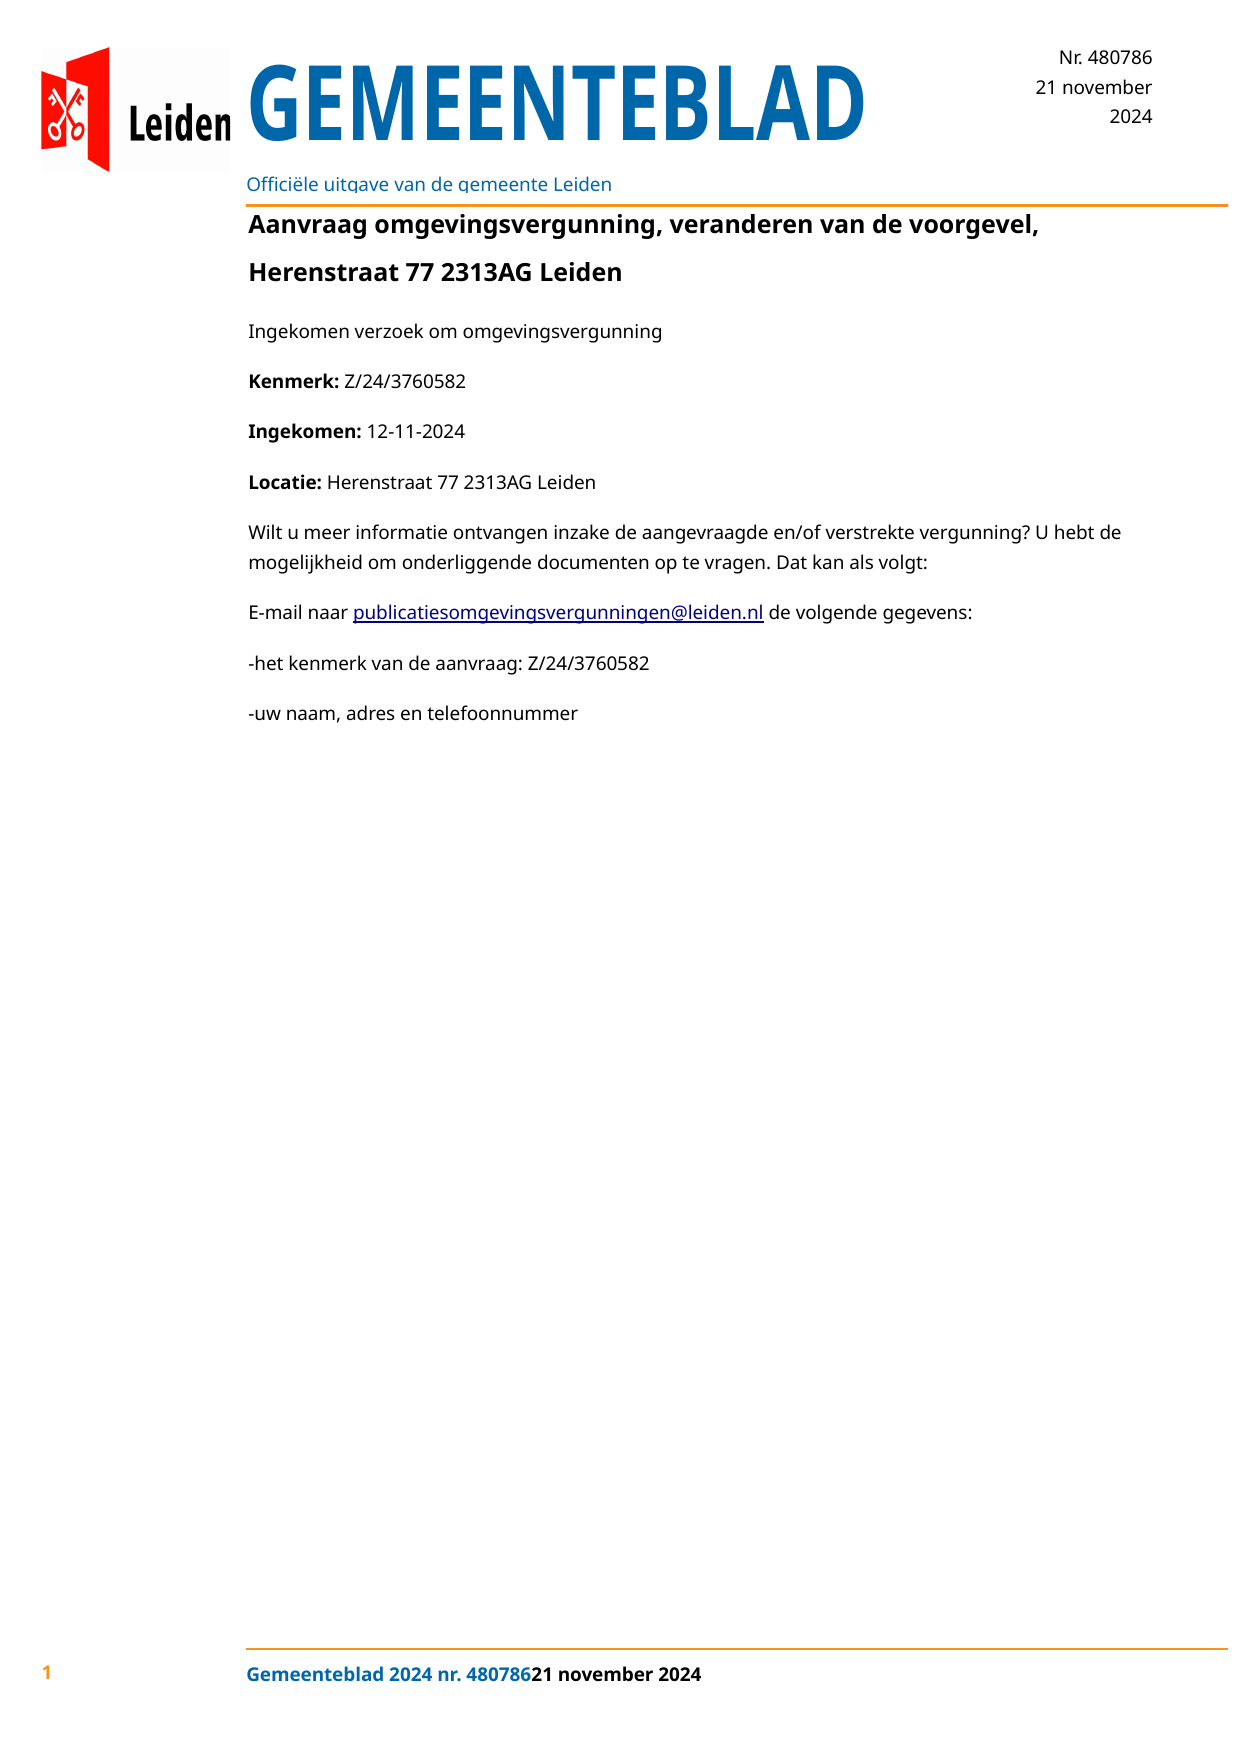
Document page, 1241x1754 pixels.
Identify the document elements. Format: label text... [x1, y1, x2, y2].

text E-mail naar publicatiesomgevingsvergunningen@leiden.nl de volgende gegevens: [248, 599, 1152, 625]
text Kenmerk: Z/24/3760582 [248, 368, 1152, 394]
text Ingekomen: 12-11-2024 [248, 419, 1152, 444]
text Wilt u meer informatie ontvangen inzake de aangevraagde en/of verstrekte vergunning? U hebt de mogelijkheid om onderliggende documenten op te vragen. Dat kan als volgt: [248, 519, 1152, 575]
text Ingekomen verzoek om omgevingsvergunning [248, 318, 1152, 344]
picture [41, 47, 231, 172]
text -uw naam, adres en telefoonnummer [248, 700, 1152, 726]
text -het kenmerk van de aanvraag: Z/24/3760582 [248, 650, 1152, 676]
text Locatie: Herenstraat 77 2313AG Leiden [248, 469, 1152, 495]
text Aanvraag omgevingsvergunning, veranderen van de voorgevel, Herenstraat 77 2313AG Leiden [248, 207, 1152, 288]
